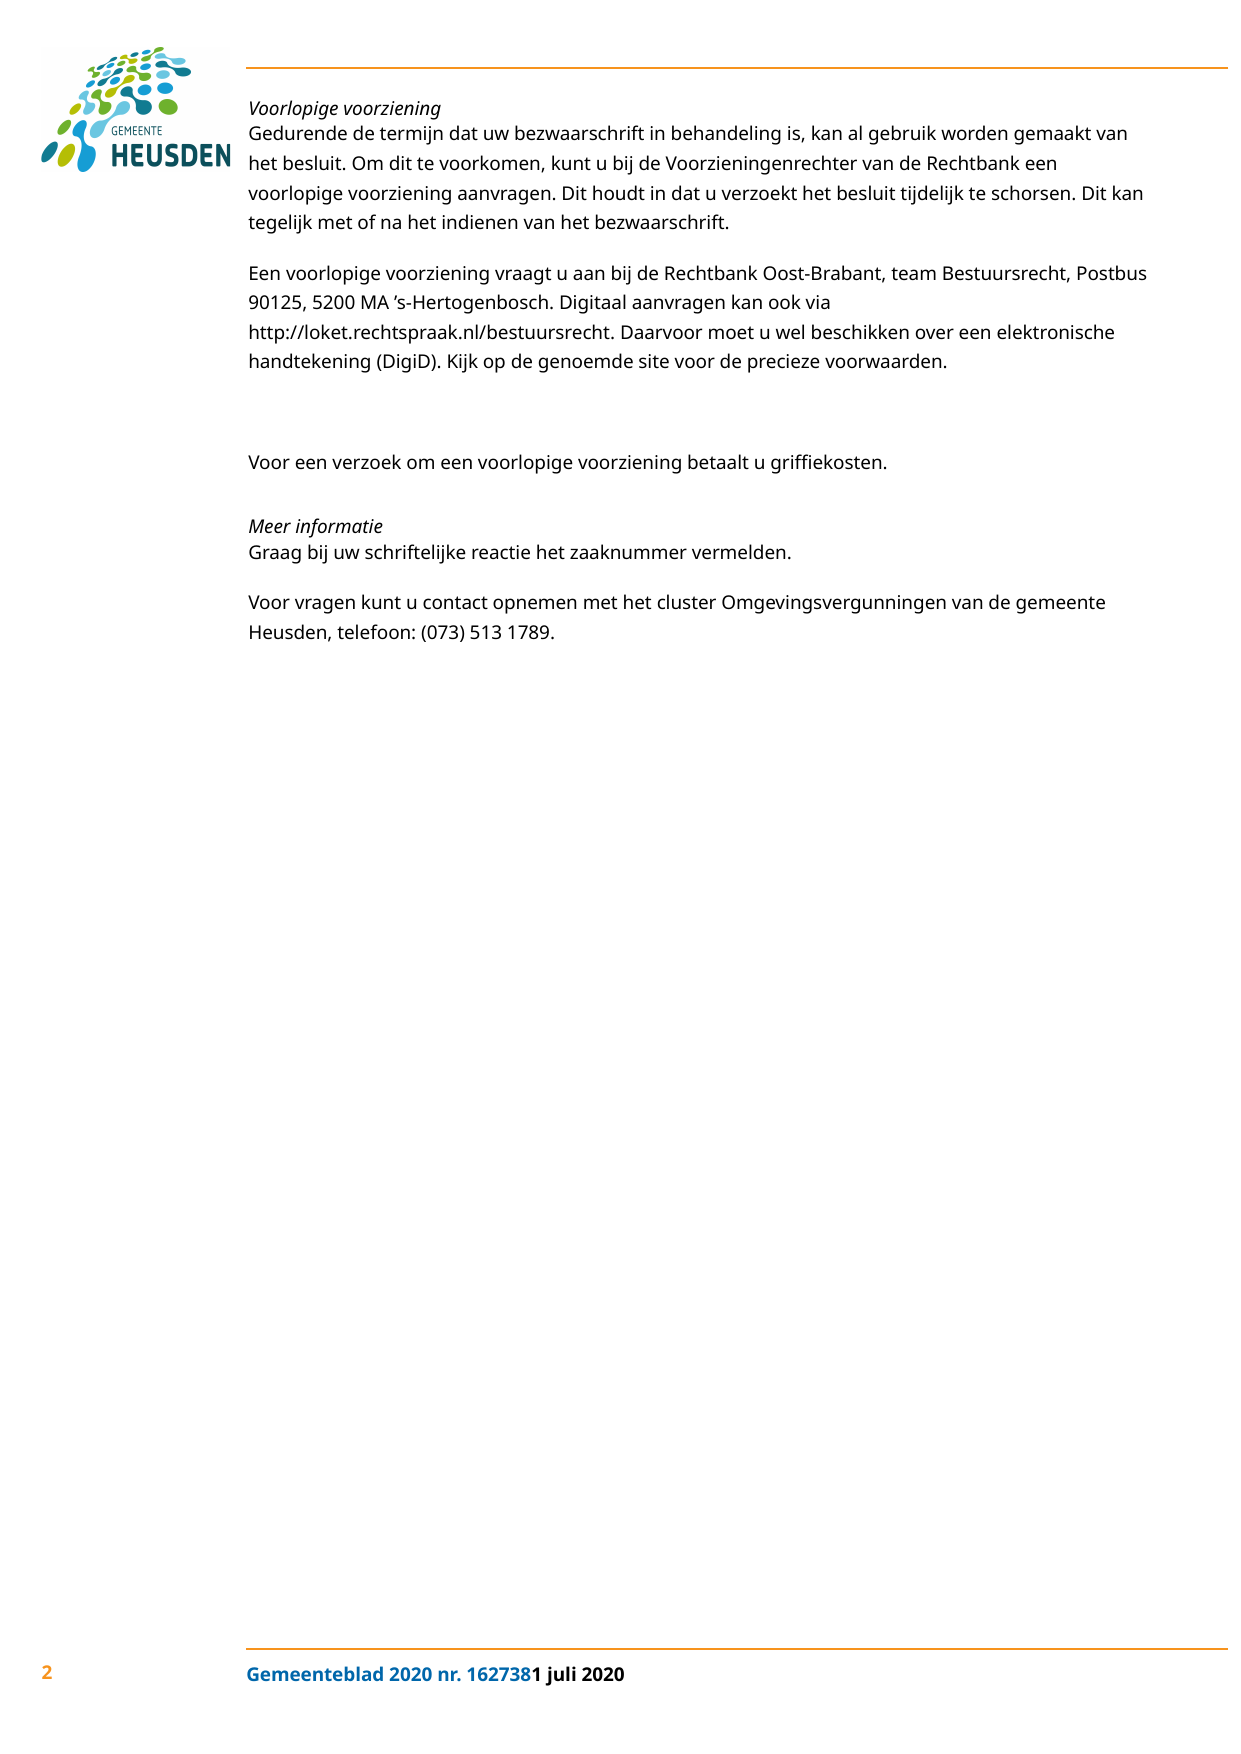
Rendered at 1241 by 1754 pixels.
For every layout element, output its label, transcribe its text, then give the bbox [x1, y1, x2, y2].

text Graag bij uw schriftelijke reactie het zaaknummer vermelden. [248, 539, 1152, 565]
text Gedurende de termijn dat uw bezwaarschrift in behandeling is, kan al gebruik worden gemaakt van het besluit. Om dit te voorkomen, kunt u bij de Voorzieningenrechter van de Rechtbank een voorlopige voorziening aanvragen. Dit houdt in dat u verzoekt het besluit tijdelijk te schorsen. Dit kan tegelijk met of na het indienen van het bezwaarschrift. [248, 121, 1152, 235]
picture [41, 47, 231, 172]
text Een voorlopige voorziening vraagt u aan bij de Rechtbank Oost-Brabant, team Bestuursrecht, Postbus 90125, 5200 MA ’s-Hertogenbosch. Digitaal aanvragen kan ook via http://loket.rechtspraak.nl/bestuursrecht. Daarvoor moet u wel beschikken over een elektronische handtekening (DigiD). Kijk op de genoemde site voor de precieze voorwaarden. [248, 260, 1152, 374]
text Meer informatie [248, 513, 1152, 539]
text Voor een verzoek om een voorlopige voorziening betaalt u griffiekosten. [248, 449, 1152, 475]
text Voor vragen kunt u contact opnemen met het cluster Omgevingsvergunningen van de gemeente Heusden, telefoon: (073) 513 1789. [248, 589, 1152, 645]
text Voorlopige voorziening [248, 95, 1152, 121]
